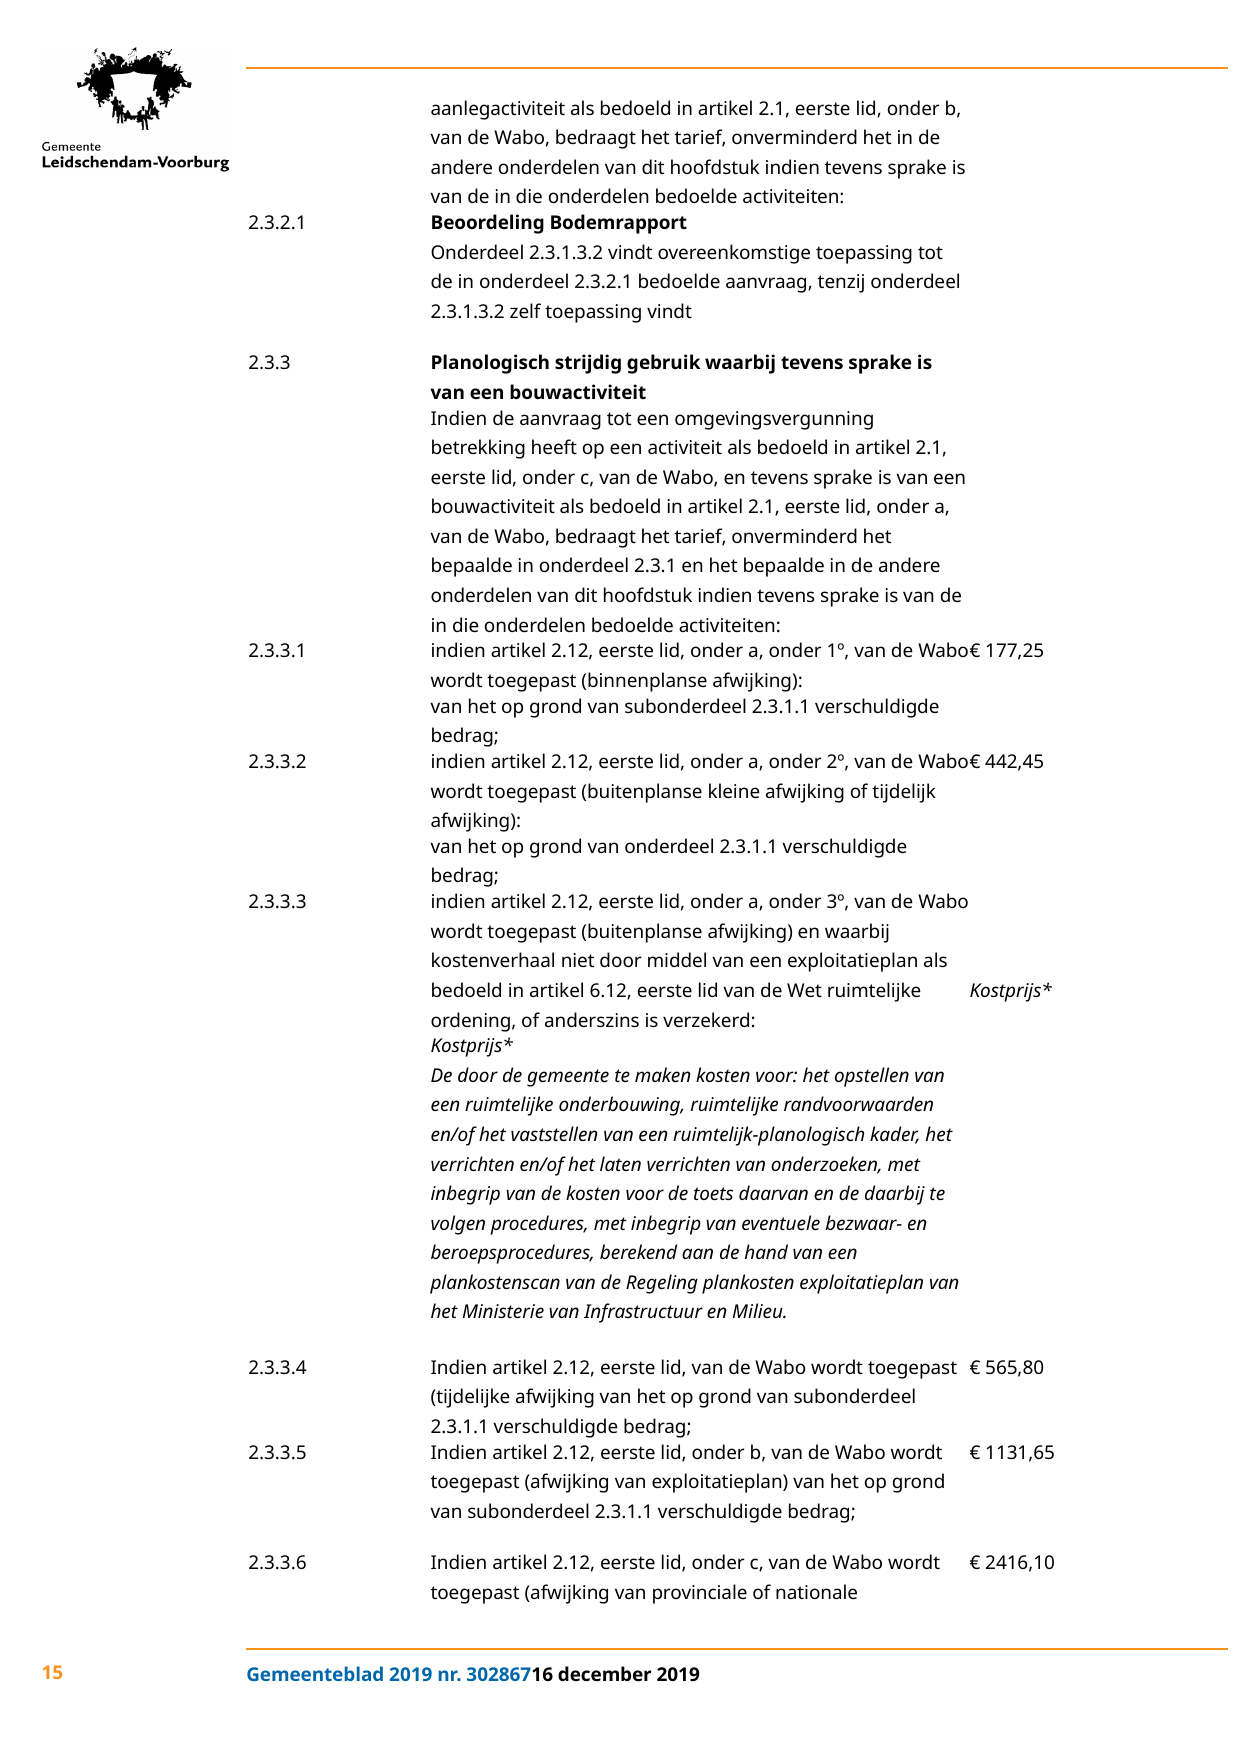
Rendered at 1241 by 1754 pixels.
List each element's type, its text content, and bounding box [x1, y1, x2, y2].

table_cell [969, 324, 1152, 349]
table_cell 2.3.3.5 [248, 1439, 430, 1524]
table_cell van het op grond van onderdeel 2.3.1.1 verschuldigde bedrag; [430, 833, 969, 888]
table_cell [248, 1033, 430, 1354]
table_cell Kostprijs* De door de gemeente te maken kosten voor: het opstellen van een ruimtelijke onderbouwing, ruimtelijke randvoorwaarden en/of het vaststellen van een ruimtelijk-planologisch kader, het verrichten en/of het laten verrichten van onderzoeken, met inbegrip van de kosten voor de toets daarvan en de daarbij te volgen procedures, met inbegrip van eventuele bezwaar- en beroepsprocedures, berekend aan de hand van een plankostenscan van de Regeling plankosten exploitatieplan van het Ministerie van Infrastructuur en Milieu. [430, 1033, 969, 1354]
table_cell [969, 405, 1152, 638]
table_cell Beoordeling Bodemrapport Onderdeel 2.3.1.3.2 vindt overeenkomstige toepassing tot de in onderdeel 2.3.2.1 bedoelde aanvraag, tenzij onderdeel 2.3.1.3.2 zelf toepassing vindt [430, 209, 969, 324]
table_cell € 177,25 [969, 638, 1152, 693]
table_cell [248, 693, 430, 748]
table_cell aanlegactiviteit als bedoeld in artikel 2.1, eerste lid, onder b, van de Wabo, bedraagt het tarief, onverminderd het in de andere onderdelen van dit hoofdstuk indien tevens sprake is van de in die onderdelen bedoelde activiteiten: [430, 95, 969, 209]
table_cell [969, 350, 1152, 405]
table_cell van het op grond van subonderdeel 2.3.1.1 verschuldigde bedrag; [430, 693, 969, 748]
table_cell Indien artikel 2.12, eerste lid, onder b, van de Wabo wordt toegepast (afwijking van exploitatieplan) van het op grond van subonderdeel 2.3.1.1 verschuldigde bedrag; [430, 1439, 969, 1524]
table_cell € 1131,65 [969, 1439, 1152, 1524]
table_cell [430, 324, 969, 349]
table_cell [248, 405, 430, 638]
table_cell [248, 95, 430, 209]
table_cell € 442,45 [969, 748, 1152, 833]
table_cell Planologisch strijdig gebruik waarbij tevens sprake is van een bouwactiviteit [430, 350, 969, 405]
table_cell [969, 209, 1152, 324]
table_cell 2.3.3.4 [248, 1354, 430, 1439]
table_cell € 565,80 [969, 1354, 1152, 1439]
table_cell 2.3.3.3 [248, 889, 430, 1032]
table_cell indien artikel 2.12, eerste lid, onder a, onder 1º, van de Wabo wordt toegepast (binnenplanse afwijking): [430, 638, 969, 693]
table_cell [969, 1524, 1152, 1549]
table_cell Indien artikel 2.12, eerste lid, onder c, van de Wabo wordt toegepast (afwijking van provinciale of nationale [430, 1550, 969, 1605]
table_cell Indien artikel 2.12, eerste lid, van de Wabo wordt toegepast (tijdelijke afwijking van het op grond van subonderdeel 2.3.1.1 verschuldigde bedrag; [430, 1354, 969, 1439]
table_cell 2.3.3.2 [248, 748, 430, 833]
table_cell 2.3.2.1 [248, 209, 430, 324]
table_cell Indien de aanvraag tot een omgevingsvergunning betrekking heeft op een activiteit als bedoeld in artikel 2.1, eerste lid, onder c, van de Wabo, en tevens sprake is van een bouwactiviteit als bedoeld in artikel 2.1, eerste lid, onder a, van de Wabo, bedraagt het tarief, onverminderd het bepaalde in onderdeel 2.3.1 en het bepaalde in de andere onderdelen van dit hoofdstuk indien tevens sprake is van de in die onderdelen bedoelde activiteiten: [430, 405, 969, 638]
table_cell [248, 324, 430, 349]
table_cell 2.3.3 [248, 350, 430, 405]
table_cell 2.3.3.1 [248, 638, 430, 693]
table_cell Kostprijs* [969, 889, 1152, 1032]
table_cell indien artikel 2.12, eerste lid, onder a, onder 3º, van de Wabo wordt toegepast (buitenplanse afwijking) en waarbij kostenverhaal niet door middel van een exploitatieplan als bedoeld in artikel 6.12, eerste lid van de Wet ruimtelijke ordening, of anderszins is verzekerd: [430, 889, 969, 1032]
table_cell indien artikel 2.12, eerste lid, onder a, onder 2º, van de Wabo wordt toegepast (buitenplanse kleine afwijking of tijdelijk afwijking): [430, 748, 969, 833]
table_cell [969, 833, 1152, 888]
table_cell 2.3.3.6 [248, 1550, 430, 1605]
table_cell [969, 693, 1152, 748]
picture [41, 47, 231, 172]
table_cell [969, 1033, 1152, 1354]
table_cell [969, 95, 1152, 209]
table_cell [430, 1524, 969, 1549]
table_cell € 2416,10 [969, 1550, 1152, 1605]
table_cell [248, 833, 430, 888]
table_cell [248, 1524, 430, 1549]
